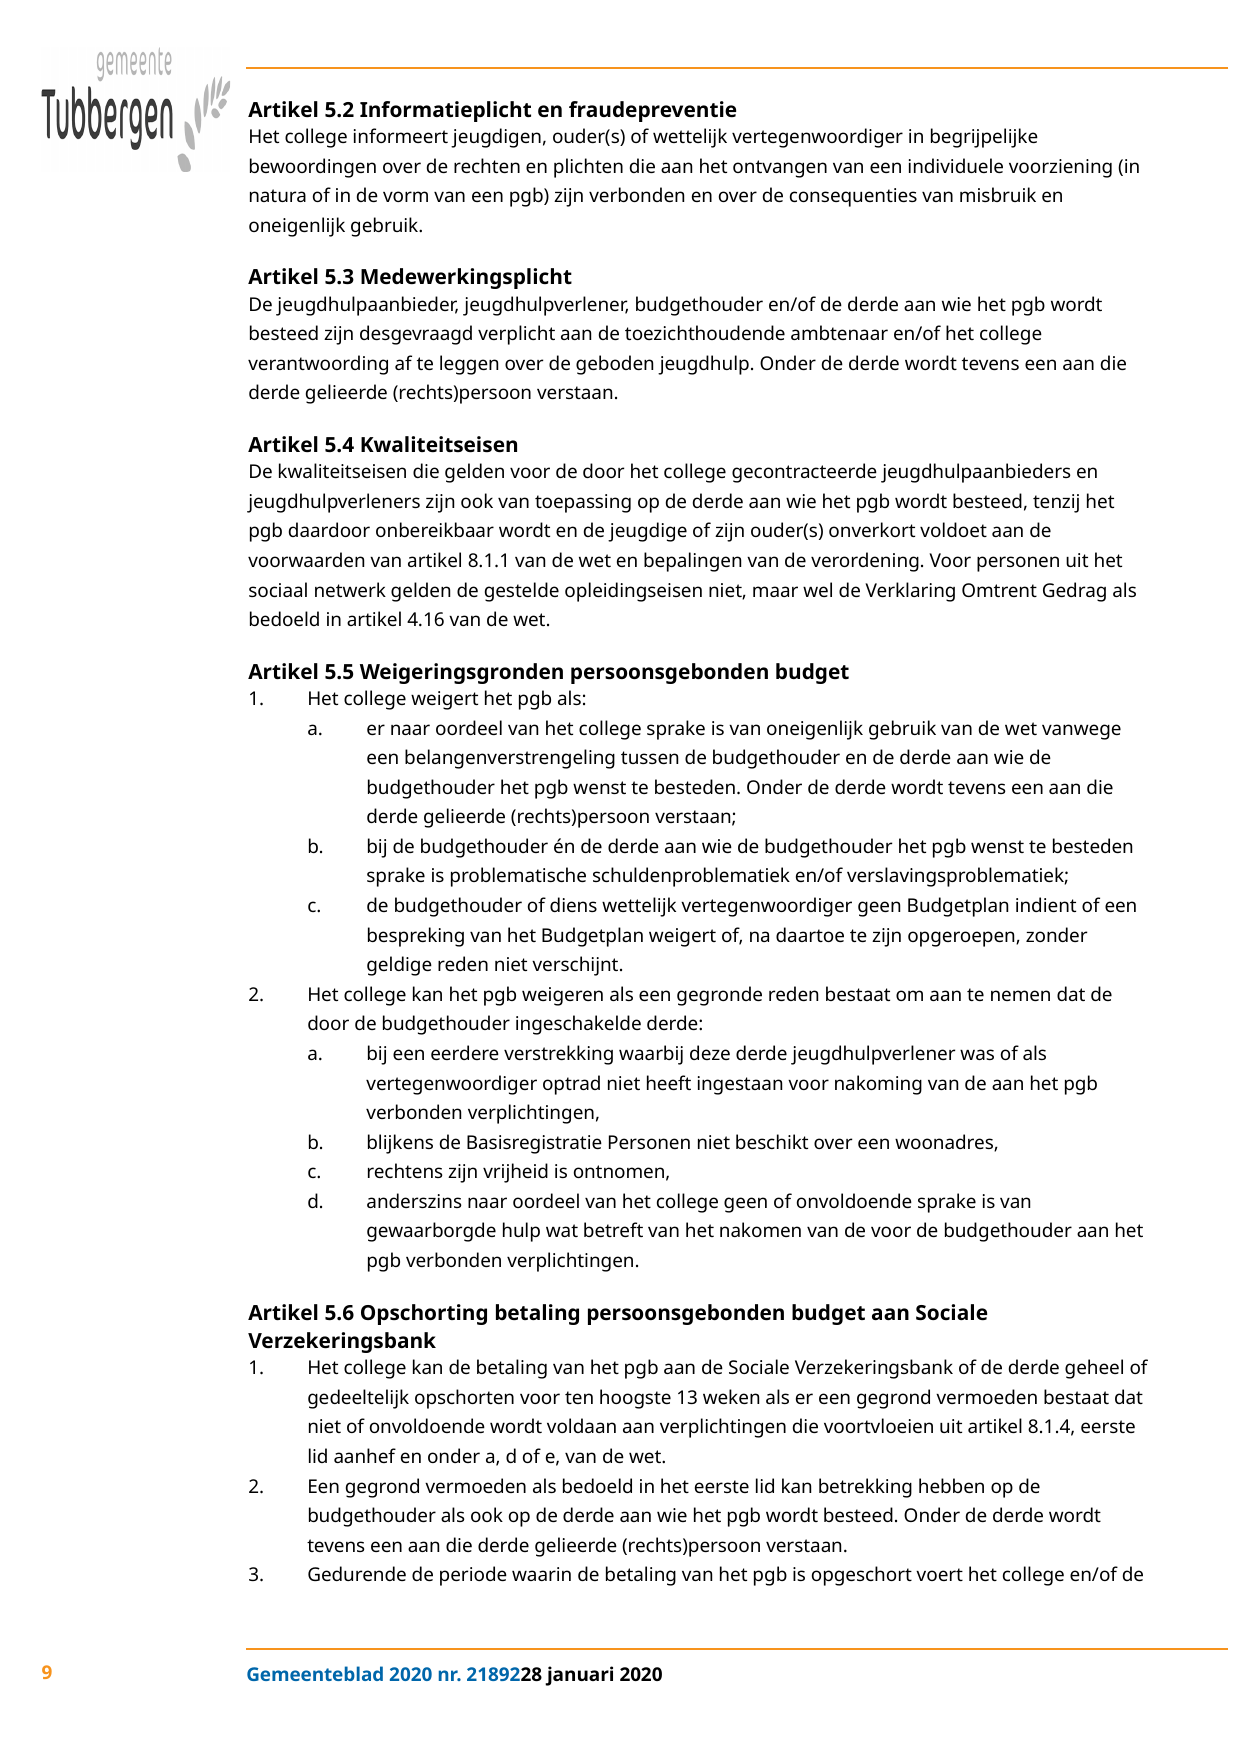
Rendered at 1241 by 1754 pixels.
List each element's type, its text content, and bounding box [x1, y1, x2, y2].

list rechtens zijn vrijheid is ontnomen, [307, 1158, 1152, 1184]
picture [41, 47, 231, 172]
list Het college kan de betaling van het pgb aan de Sociale Verzekeringsbank of de derde geheel of gedeeltelijk opschorten voor ten hoogste 13 weken als er een gegrond vermoeden bestaat dat niet of onvoldoende wordt voldaan aan verplichtingen die voortvloeien uit artikel 8.1.4, eerste lid aanhef en onder a, d of e, van de wet. [248, 1354, 1152, 1469]
text Artikel 5.6 Opschorting betaling persoonsgebonden budget aan Sociale Verzekeringsbank [248, 1298, 1152, 1354]
list anderszins naar oordeel van het college geen of onvoldoende sprake is van gewaarborgde hulp wat betreft van het nakomen van de voor de budgethouder aan het pgb verbonden verplichtingen. [307, 1188, 1152, 1273]
text Artikel 5.2 Informatieplicht en fraudepreventie [248, 95, 1152, 123]
list Het college kan het pgb weigeren als een gegronde reden bestaat om aan te nemen dat de door de budgethouder ingeschakelde derde: [248, 981, 1152, 1036]
list Het college weigert het pgb als: [248, 685, 1152, 711]
list bij de budgethouder én de derde aan wie de budgethouder het pgb wenst te besteden sprake is problematische schuldenproblematiek en/of verslavingsproblematiek; [307, 833, 1152, 888]
list er naar oordeel van het college sprake is van oneigenlijk gebruik van de wet vanwege een belangenverstrengeling tussen de budgethouder en de derde aan wie de budgethouder het pgb wenst te besteden. Onder de derde wordt tevens een aan die derde gelieerde (rechts)persoon verstaan; [307, 715, 1152, 829]
text Artikel 5.5 Weigeringsgronden persoonsgebonden budget [248, 657, 1152, 685]
text De jeugdhulpaanbieder, jeugdhulpverlener, budgethouder en/of de derde aan wie het pgb wordt besteed zijn desgevraagd verplicht aan de toezichthoudende ambtenaar en/of het college verantwoording af te leggen over de geboden jeugdhulp. Onder de derde wordt tevens een aan die derde gelieerde (rechts)persoon verstaan. [248, 291, 1152, 405]
list de budgethouder of diens wettelijk vertegenwoordiger geen Budgetplan indient of een bespreking van het Budgetplan weigert of, na daartoe te zijn opgeroepen, zonder geldige reden niet verschijnt. [307, 892, 1152, 977]
text Het college informeert jeugdigen, ouder(s) of wettelijk vertegenwoordiger in begrijpelijke bewoordingen over de rechten en plichten die aan het ontvangen van een individuele voorziening (in natura of in de vorm van een pgb) zijn verbonden en over de consequenties van misbruik en oneigenlijk gebruik. [248, 123, 1152, 238]
text De kwaliteitseisen die gelden voor de door het college gecontracteerde jeugdhulpaanbieders en jeugdhulpverleners zijn ook van toepassing op de derde aan wie het pgb wordt besteed, tenzij het pgb daardoor onbereikbaar wordt en de jeugdige of zijn ouder(s) onverkort voldoet aan de voorwaarden van artikel 8.1.1 van de wet en bepalingen van de verordening. Voor personen uit het sociaal netwerk gelden de gestelde opleidingseisen niet, maar wel de Verklaring Omtrent Gedrag als bedoeld in artikel 4.16 van de wet. [248, 458, 1152, 632]
list bij een eerdere verstrekking waarbij deze derde jeugdhulpverlener was of als vertegenwoordiger optrad niet heeft ingestaan voor nakoming van de aan het pgb verbonden verplichtingen, [307, 1040, 1152, 1125]
text Artikel 5.3 Medewerkingsplicht [248, 262, 1152, 291]
list blijkens de Basisregistratie Personen niet beschikt over een woonadres, [307, 1129, 1152, 1155]
list Een gegrond vermoeden als bedoeld in het eerste lid kan betrekking hebben op de budgethouder als ook op de derde aan wie het pgb wordt besteed. Onder de derde wordt tevens een aan die derde gelieerde (rechts)persoon verstaan. [248, 1473, 1152, 1558]
list Gedurende de periode waarin de betaling van het pgb is opgeschort voert het college en/of de [248, 1562, 1152, 1587]
text Artikel 5.4 Kwaliteitseisen [248, 430, 1152, 458]
